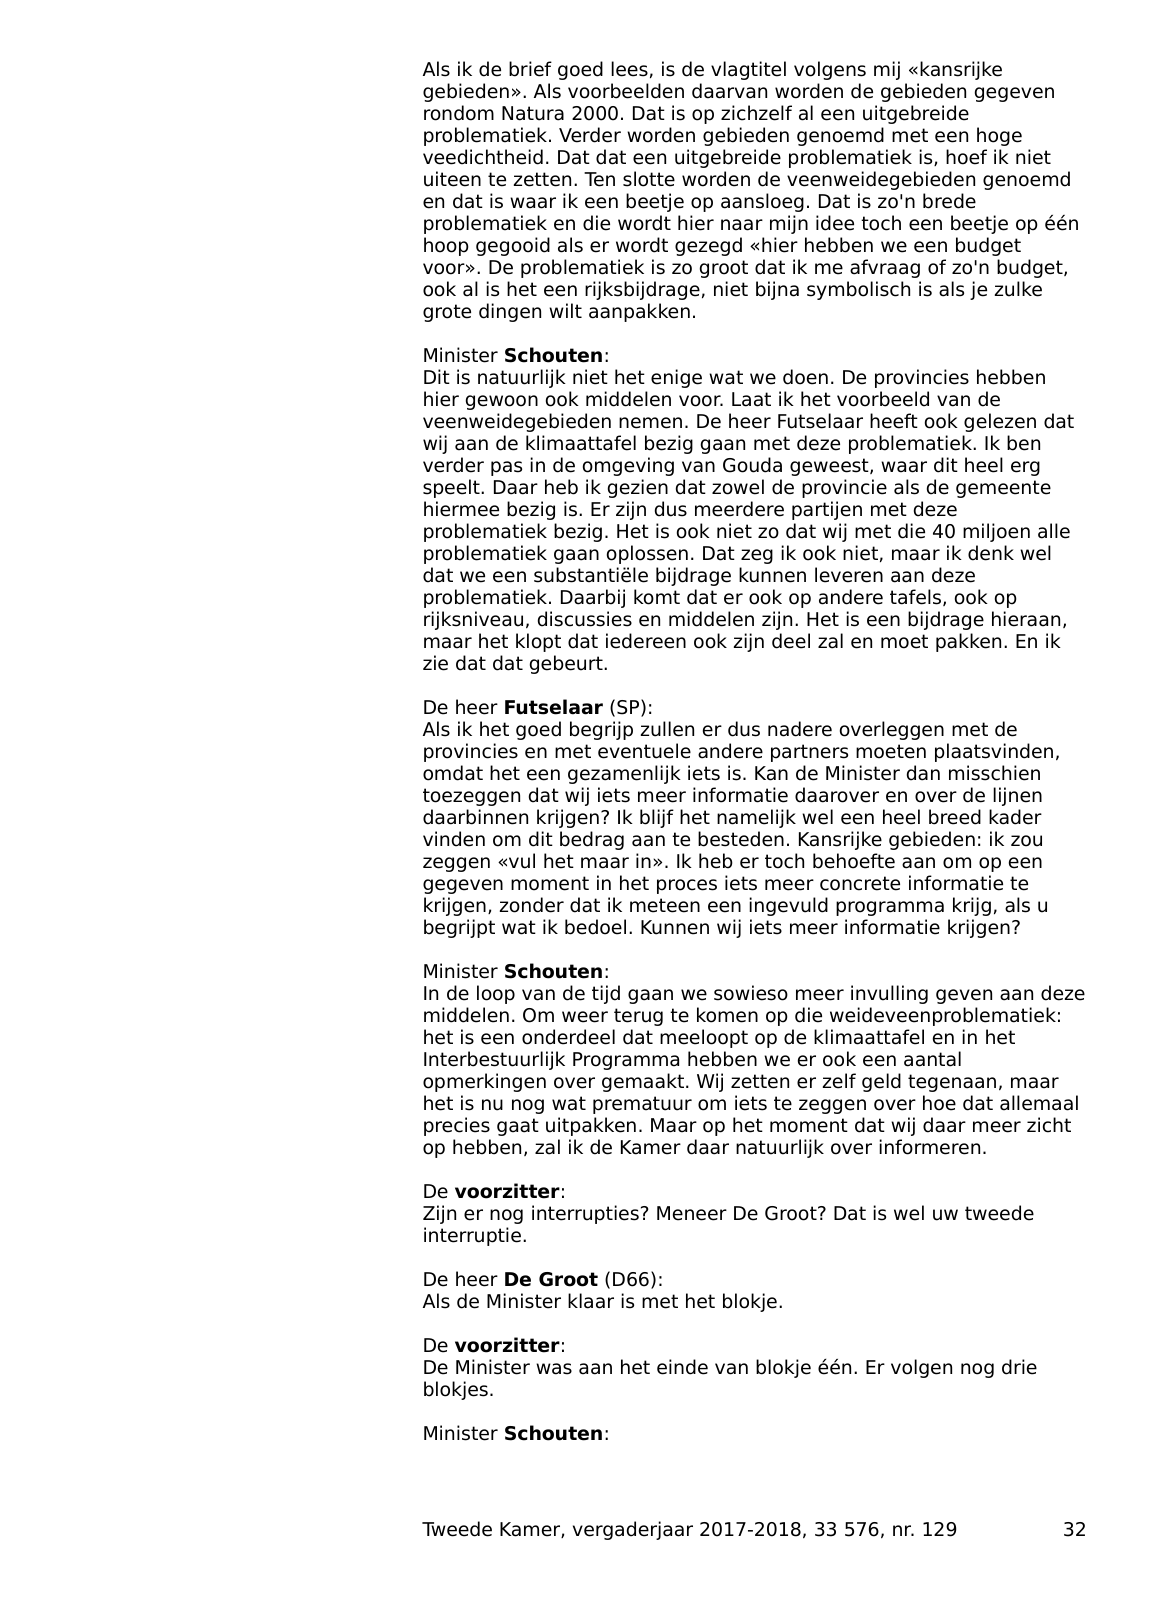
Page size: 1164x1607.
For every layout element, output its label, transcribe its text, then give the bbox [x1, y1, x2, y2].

text Zijn er nog interrupties? Meneer De Groot? Dat is wel uw tweede interruptie. [422, 1203, 1087, 1247]
text De voorzitter: [422, 1181, 1087, 1203]
text De heer Futselaar (SP): [422, 697, 1087, 719]
text De Minister was aan het einde van blokje één. Er volgen nog drie blokjes. [422, 1357, 1087, 1401]
text Als de Minister klaar is met het blokje. [422, 1291, 1087, 1313]
text De voorzitter: [422, 1335, 1087, 1357]
text De heer De Groot (D66): [422, 1269, 1087, 1291]
text Minister Schouten: [422, 345, 1087, 367]
text Minister Schouten: [422, 1423, 1087, 1445]
text Als ik de brief goed lees, is de vlagtitel volgens mij «kansrijke gebieden». Als voorbeelden daarvan worden de gebieden gegeven rondom Natura 2000. Dat is op zichzelf al een uitgebreide problematiek. Verder worden gebieden genoemd met een hoge veedichtheid. Dat dat een uitgebreide problematiek is, hoef ik niet uiteen te zetten. Ten slotte worden de veenweidegebieden genoemd en dat is waar ik een beetje op aansloeg. Dat is zo'n brede problematiek en die wordt hier naar mijn idee toch een beetje op één hoop gegooid als er wordt gezegd «hier hebben we een budget voor». De problematiek is zo groot dat ik me afvraag of zo'n budget, ook al is het een rijksbijdrage, niet bijna symbolisch is als je zulke grote dingen wilt aanpakken. [422, 59, 1087, 323]
text Minister Schouten: [422, 961, 1087, 983]
text In de loop van de tijd gaan we sowieso meer invulling geven aan deze middelen. Om weer terug te komen op die weideveenproblematiek: het is een onderdeel dat meeloopt op de klimaattafel en in het Interbestuurlijk Programma hebben we er ook een aantal opmerkingen over gemaakt. Wij zetten er zelf geld tegenaan, maar het is nu nog wat prematuur om iets te zeggen over hoe dat allemaal precies gaat uitpakken. Maar op het moment dat wij daar meer zicht op hebben, zal ik de Kamer daar natuurlijk over informeren. [422, 983, 1087, 1159]
text Als ik het goed begrijp zullen er dus nadere overleggen met de provincies en met eventuele andere partners moeten plaatsvinden, omdat het een gezamenlijk iets is. Kan de Minister dan misschien toezeggen dat wij iets meer informatie daarover en over de lijnen daarbinnen krijgen? Ik blijf het namelijk wel een heel breed kader vinden om dit bedrag aan te besteden. Kansrijke gebieden: ik zou zeggen «vul het maar in». Ik heb er toch behoefte aan om op een gegeven moment in het proces iets meer concrete informatie te krijgen, zonder dat ik meteen een ingevuld programma krijg, als u begrijpt wat ik bedoel. Kunnen wij iets meer informatie krijgen? [422, 719, 1087, 939]
text Dit is natuurlijk niet het enige wat we doen. De provincies hebben hier gewoon ook middelen voor. Laat ik het voorbeeld van de veenweidegebieden nemen. De heer Futselaar heeft ook gelezen dat wij aan de klimaattafel bezig gaan met deze problematiek. Ik ben verder pas in de omgeving van Gouda geweest, waar dit heel erg speelt. Daar heb ik gezien dat zowel de provincie als de gemeente hiermee bezig is. Er zijn dus meerdere partijen met deze problematiek bezig. Het is ook niet zo dat wij met die 40 miljoen alle problematiek gaan oplossen. Dat zeg ik ook niet, maar ik denk wel dat we een substantiële bijdrage kunnen leveren aan deze problematiek. Daarbij komt dat er ook op andere tafels, ook op rijksniveau, discussies en middelen zijn. Het is een bijdrage hieraan, maar het klopt dat iedereen ook zijn deel zal en moet pakken. En ik zie dat dat gebeurt. [422, 367, 1087, 675]
